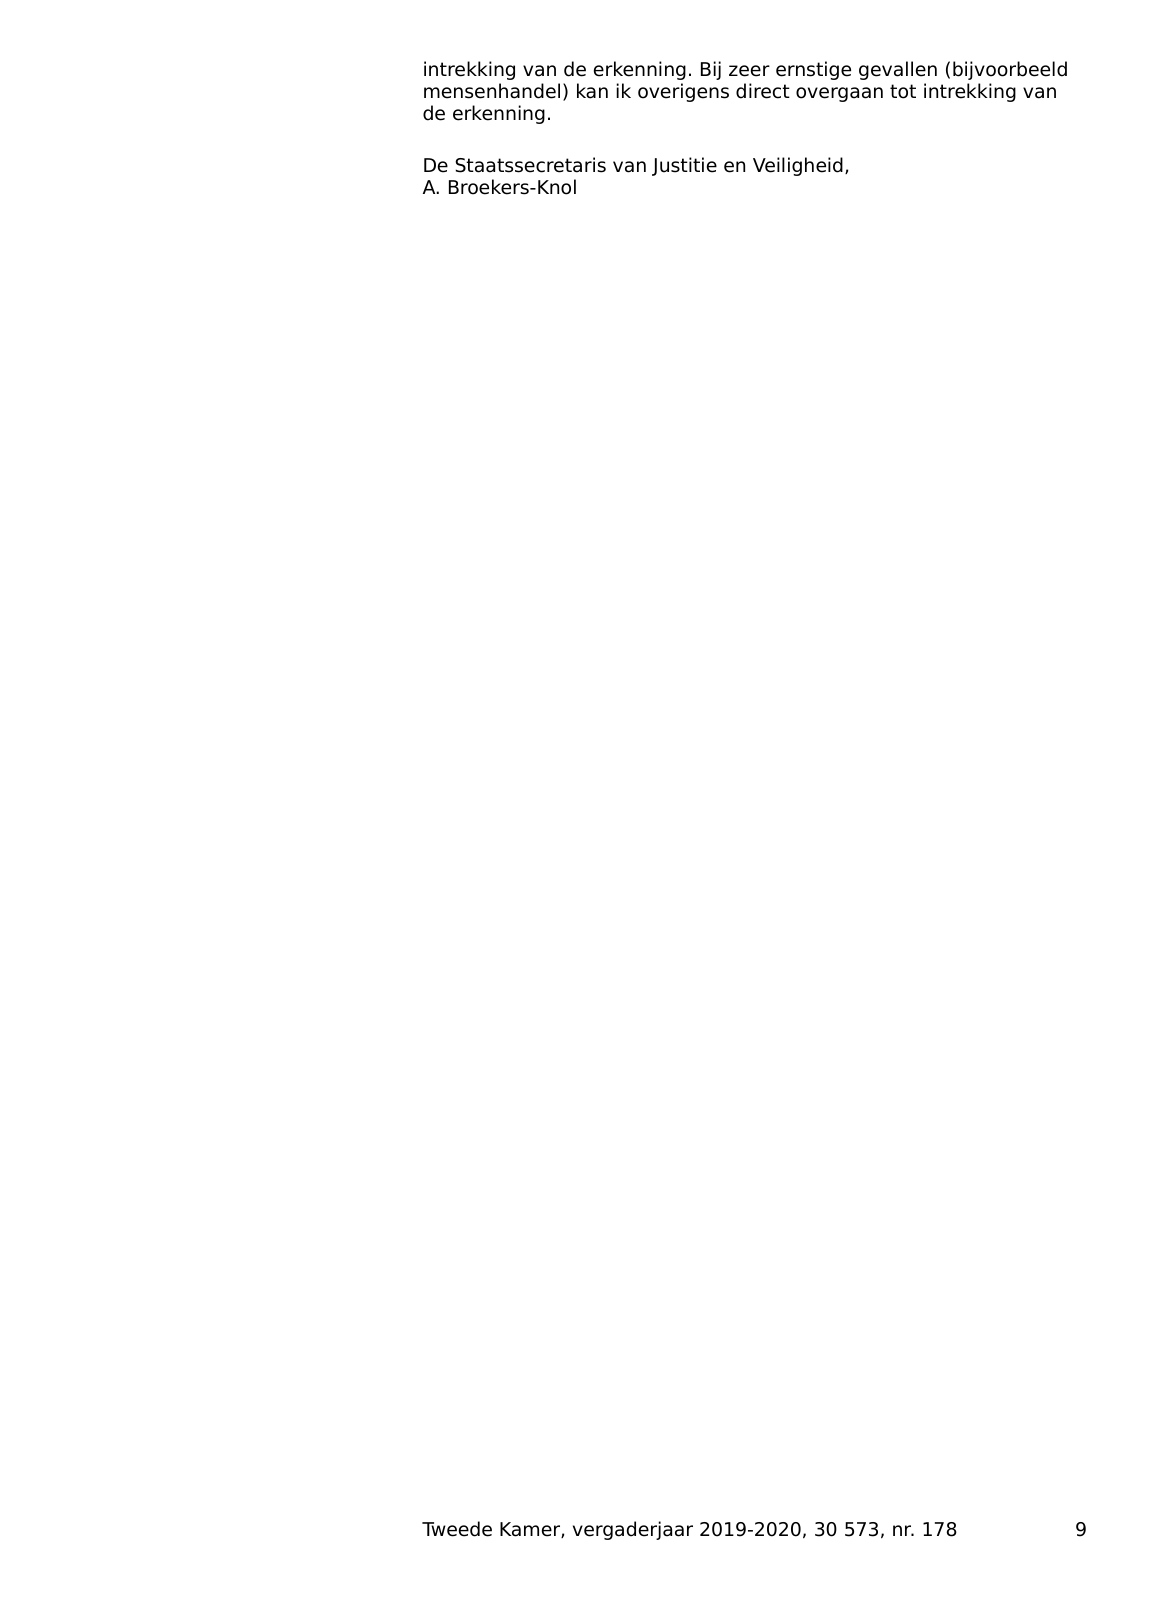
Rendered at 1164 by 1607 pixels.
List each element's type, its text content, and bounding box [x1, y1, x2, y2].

text De Staatssecretaris van Justitie en Veiligheid, A. Broekers-Knol [422, 155, 1087, 199]
text intrekking van de erkenning. Bij zeer ernstige gevallen (bijvoorbeeld mensenhandel) kan ik overigens direct overgaan tot intrekking van de erkenning. [422, 59, 1087, 125]
